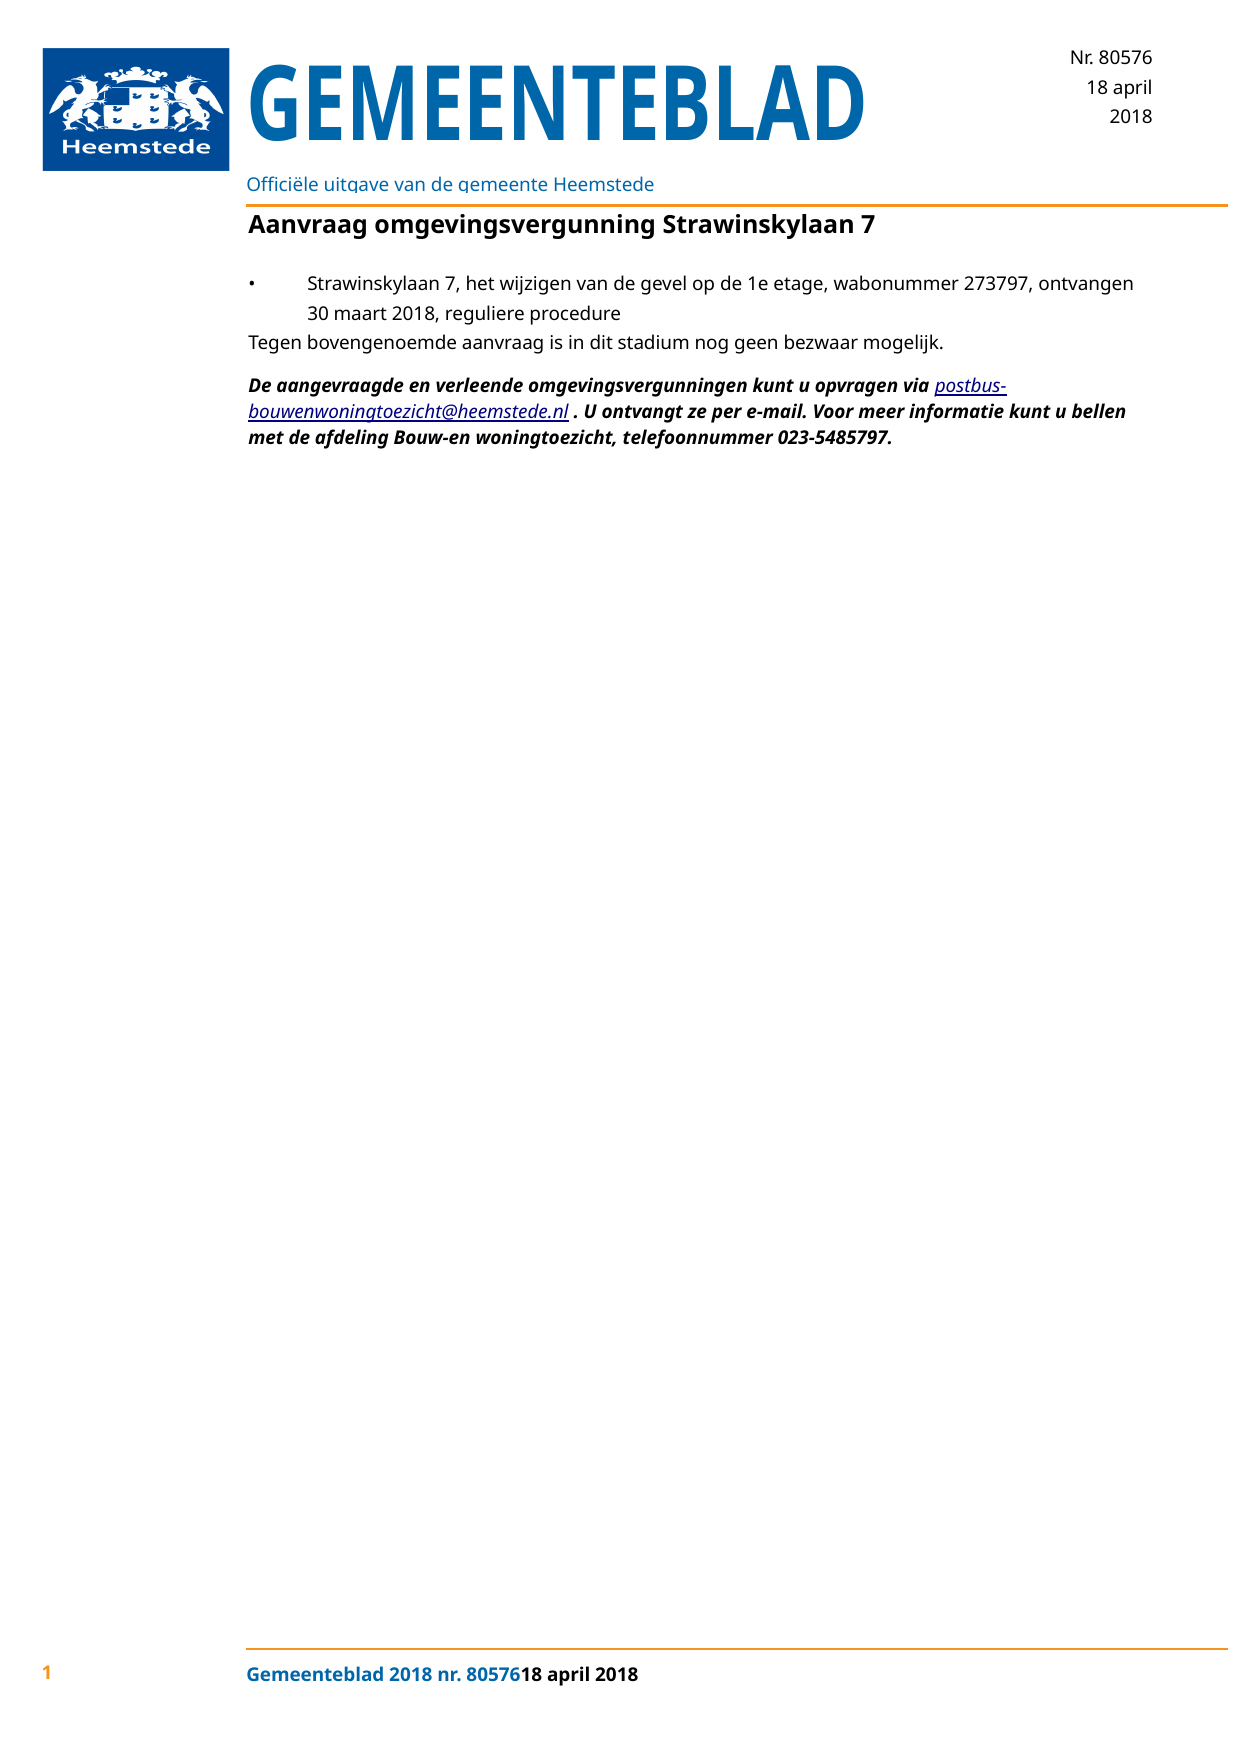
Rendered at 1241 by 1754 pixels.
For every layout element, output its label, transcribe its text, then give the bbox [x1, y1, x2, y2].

text Tegen bovengenoemde aanvraag is in dit stadium nog geen bezwaar mogelijk. [248, 329, 1152, 355]
picture [41, 47, 231, 172]
text De aangevraagde en verleende omgevingsvergunningen kunt u opvragen via postbus-bouwenwoningtoezicht@heemstede.nl . U ontvangt ze per e-mail. Voor meer informatie kunt u bellen met de afdeling Bouw-en woningtoezicht, telefoonnummer 023-5485797. [248, 373, 1152, 450]
text Aanvraag omgevingsvergunning Strawinskylaan 7 [248, 207, 1152, 241]
list Strawinskylaan 7, het wijzigen van de gevel op de 1e etage, wabonummer 273797, ontvangen 30 maart 2018, reguliere procedure [248, 270, 1152, 326]
